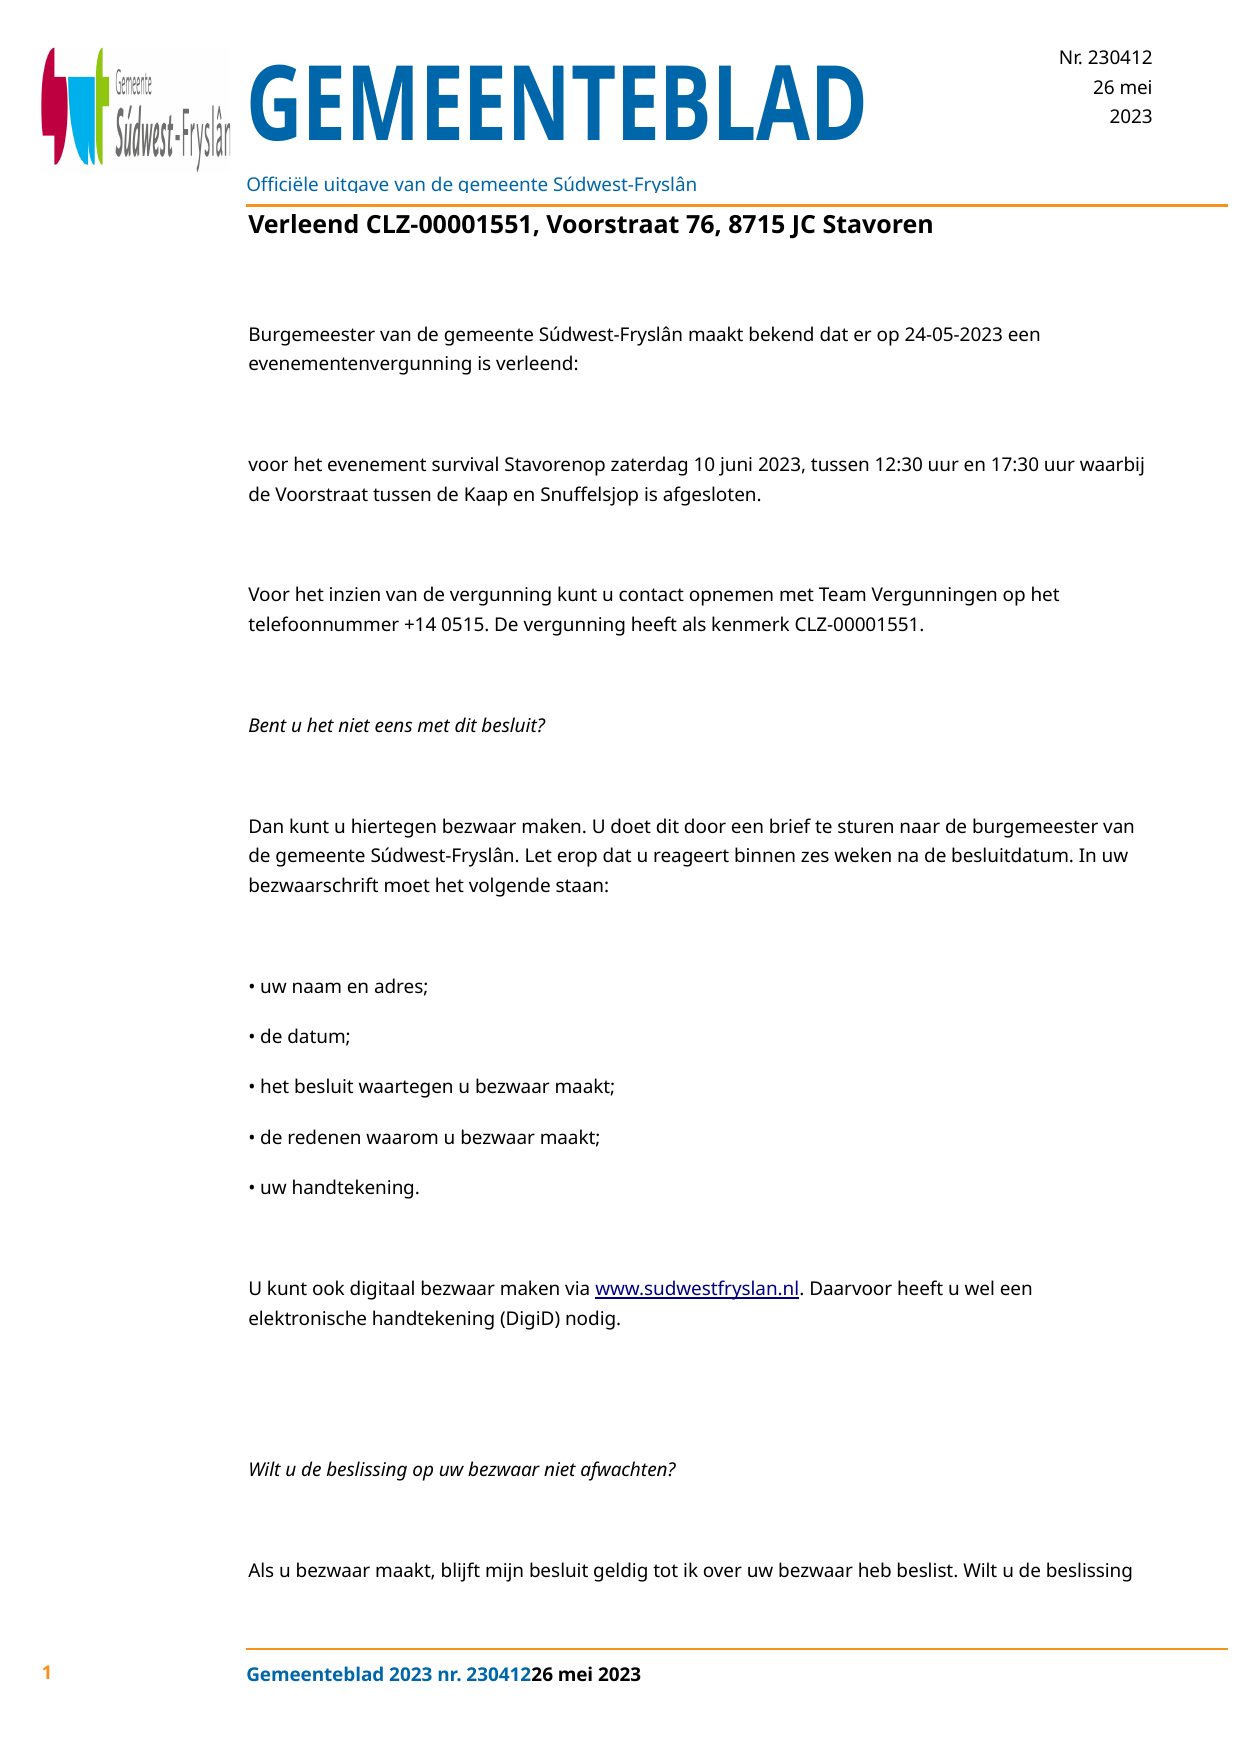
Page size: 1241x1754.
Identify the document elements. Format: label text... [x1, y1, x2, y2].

text Verleend CLZ-00001551, Voorstraat 76, 8715 JC Stavoren [248, 207, 1152, 241]
text Voor het inzien van de vergunning kunt u contact opnemen met Team Vergunningen op het telefoonnummer +14 0515. De vergunning heeft als kenmerk CLZ-00001551. [248, 582, 1152, 637]
text • het besluit waartegen u bezwaar maakt; [248, 1074, 1152, 1099]
text • de redenen waarom u bezwaar maakt; [248, 1124, 1152, 1150]
text U kunt ook digitaal bezwaar maken via www.sudwestfryslan.nl. Daarvoor heeft u wel een elektronische handtekening (DigiD) nodig. [248, 1275, 1152, 1331]
text • uw handtekening. [248, 1174, 1152, 1200]
picture [41, 47, 231, 172]
text Bent u het niet eens met dit besluit? [248, 712, 1152, 738]
text • de datum; [248, 1023, 1152, 1049]
text Burgemeester van de gemeente Súdwest-Fryslân maakt bekend dat er op 24-05-2023 een evenementenvergunning is verleend: [248, 321, 1152, 376]
text • uw naam en adres; [248, 973, 1152, 998]
text Dan kunt u hiertegen bezwaar maken. U doet dit door een brief te sturen naar de burgemeester van de gemeente Súdwest-Fryslân. Let erop dat u reageert binnen zes weken na de besluitdatum. In uw bezwaarschrift moet het volgende staan: [248, 813, 1152, 898]
text Als u bezwaar maakt, blijft mijn besluit geldig tot ik over uw bezwaar heb beslist. Wilt u de beslissing [248, 1557, 1152, 1583]
text voor het evenement survival Stavorenop zaterdag 10 juni 2023, tussen 12:30 uur en 17:30 uur waarbij de Voorstraat tussen de Kaap en Snuffelsjop is afgesloten. [248, 451, 1152, 506]
text Wilt u de beslissing op uw bezwaar niet afwachten? [248, 1456, 1152, 1482]
